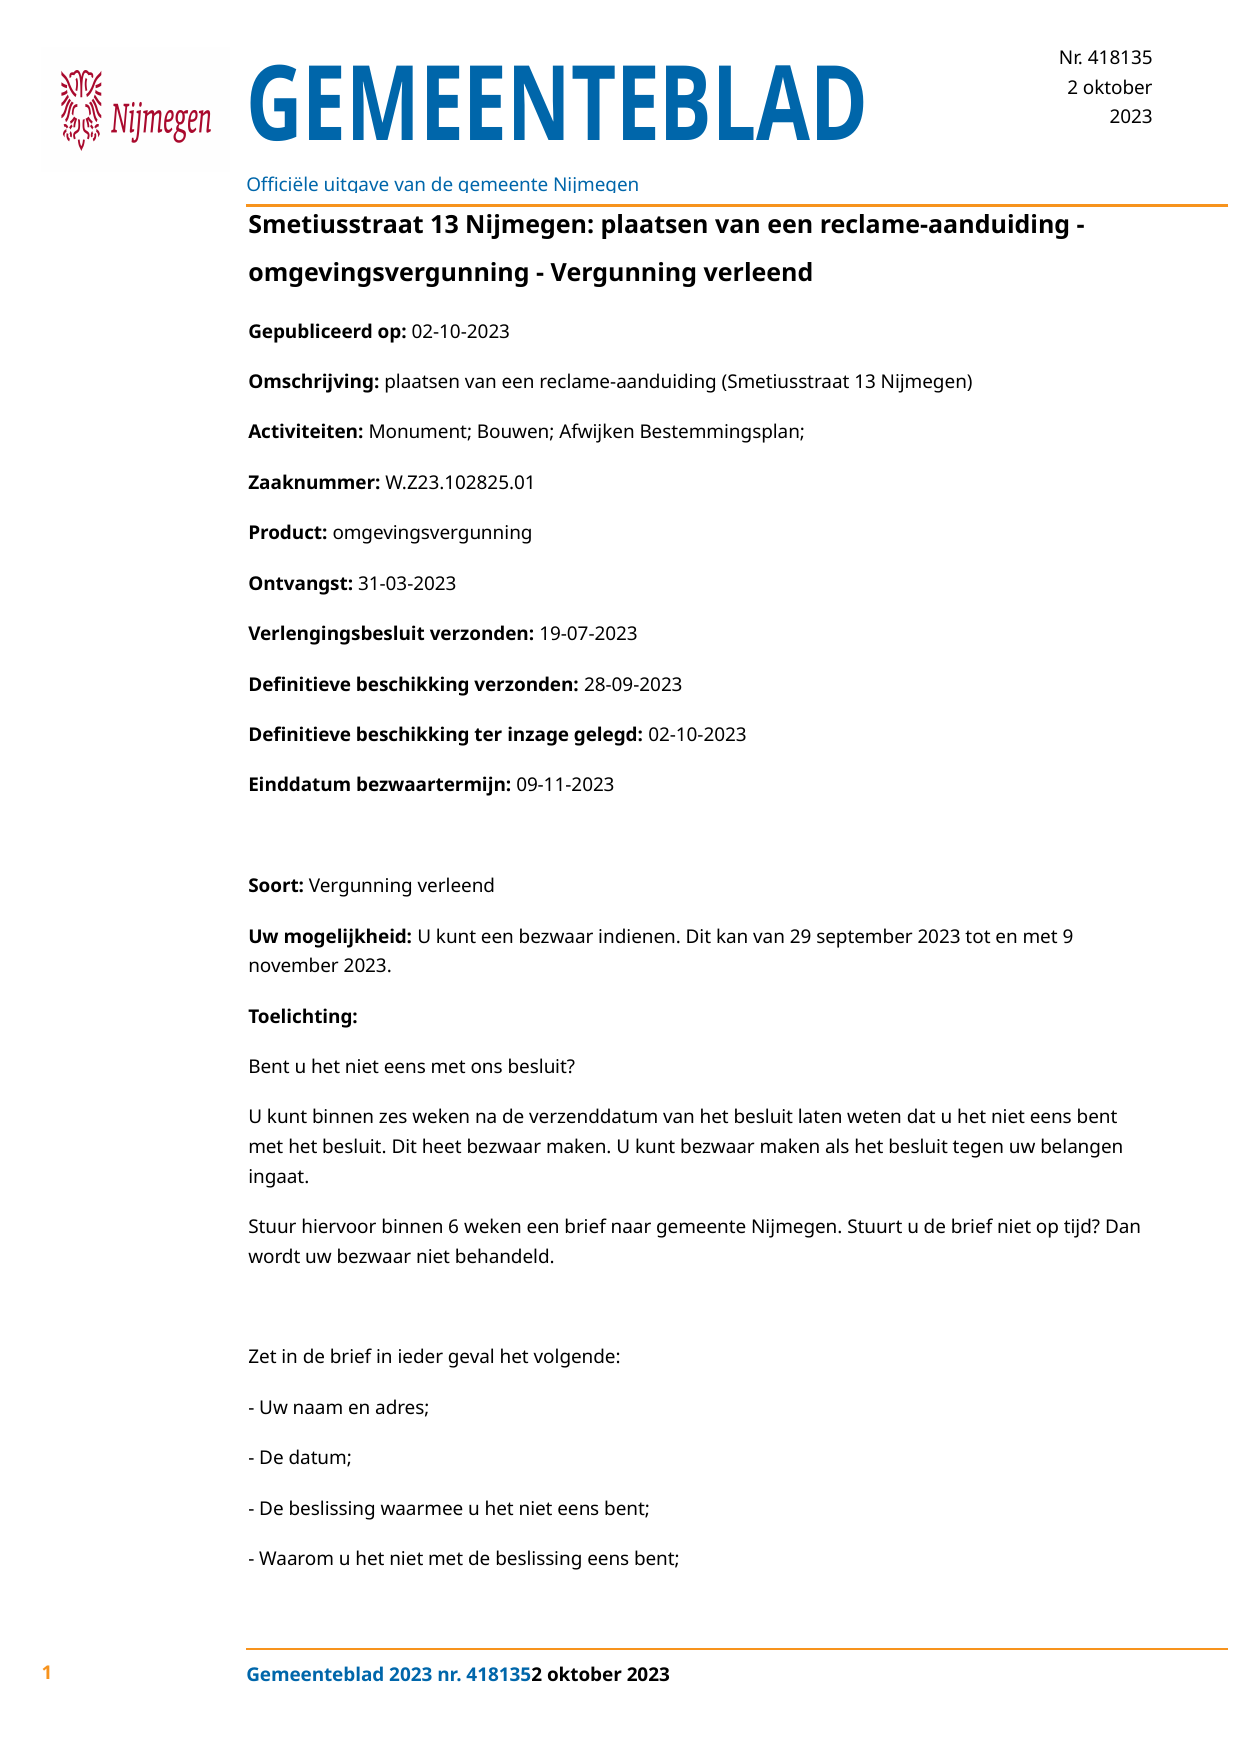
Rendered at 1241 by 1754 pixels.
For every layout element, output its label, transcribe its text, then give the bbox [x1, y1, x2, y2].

text Smetiusstraat 13 Nijmegen: plaatsen van een reclame-aanduiding - omgevingsvergunning - Vergunning verleend [248, 207, 1152, 288]
text U kunt binnen zes weken na de verzenddatum van het besluit laten weten dat u het niet eens bent met het besluit. Dit heet bezwaar maken. U kunt bezwaar maken als het besluit tegen uw belangen ingaat. [248, 1104, 1152, 1189]
text Toelichting: [248, 1003, 1152, 1029]
text Omschrijving: plaatsen van een reclame-aanduiding (Smetiusstraat 13 Nijmegen) [248, 368, 1152, 394]
text Zaaknummer: W.Z23.102825.01 [248, 469, 1152, 495]
text Definitieve beschikking ter inzage gelegd: 02-10-2023 [248, 721, 1152, 747]
text Activiteiten: Monument; Bouwen; Afwijken Bestemmingsplan; [248, 419, 1152, 444]
text Definitieve beschikking verzonden: 28-09-2023 [248, 671, 1152, 697]
text - De beslissing waarmee u het niet eens bent; [248, 1495, 1152, 1521]
text Stuur hiervoor binnen 6 weken een brief naar gemeente Nijmegen. Stuurt u de brief niet op tijd? Dan wordt uw bezwaar niet behandeld. [248, 1213, 1152, 1269]
text - De datum; [248, 1444, 1152, 1470]
text Zet in de brief in ieder geval het volgende: [248, 1344, 1152, 1369]
picture [41, 47, 231, 172]
text - Uw naam en adres; [248, 1394, 1152, 1420]
text Einddatum bezwaartermijn: 09-11-2023 [248, 772, 1152, 797]
text Ontvangst: 31-03-2023 [248, 570, 1152, 596]
text Product: omgevingsvergunning [248, 519, 1152, 545]
text Verlengingsbesluit verzonden: 19-07-2023 [248, 620, 1152, 646]
text Soort: Vergunning verleend [248, 872, 1152, 898]
text - Waarom u het niet met de beslissing eens bent; [248, 1545, 1152, 1571]
text Gepubliceerd op: 02-10-2023 [248, 318, 1152, 344]
text Bent u het niet eens met ons besluit? [248, 1053, 1152, 1079]
text Uw mogelijkheid: U kunt een bezwaar indienen. Dit kan van 29 september 2023 tot en met 9 november 2023. [248, 923, 1152, 978]
